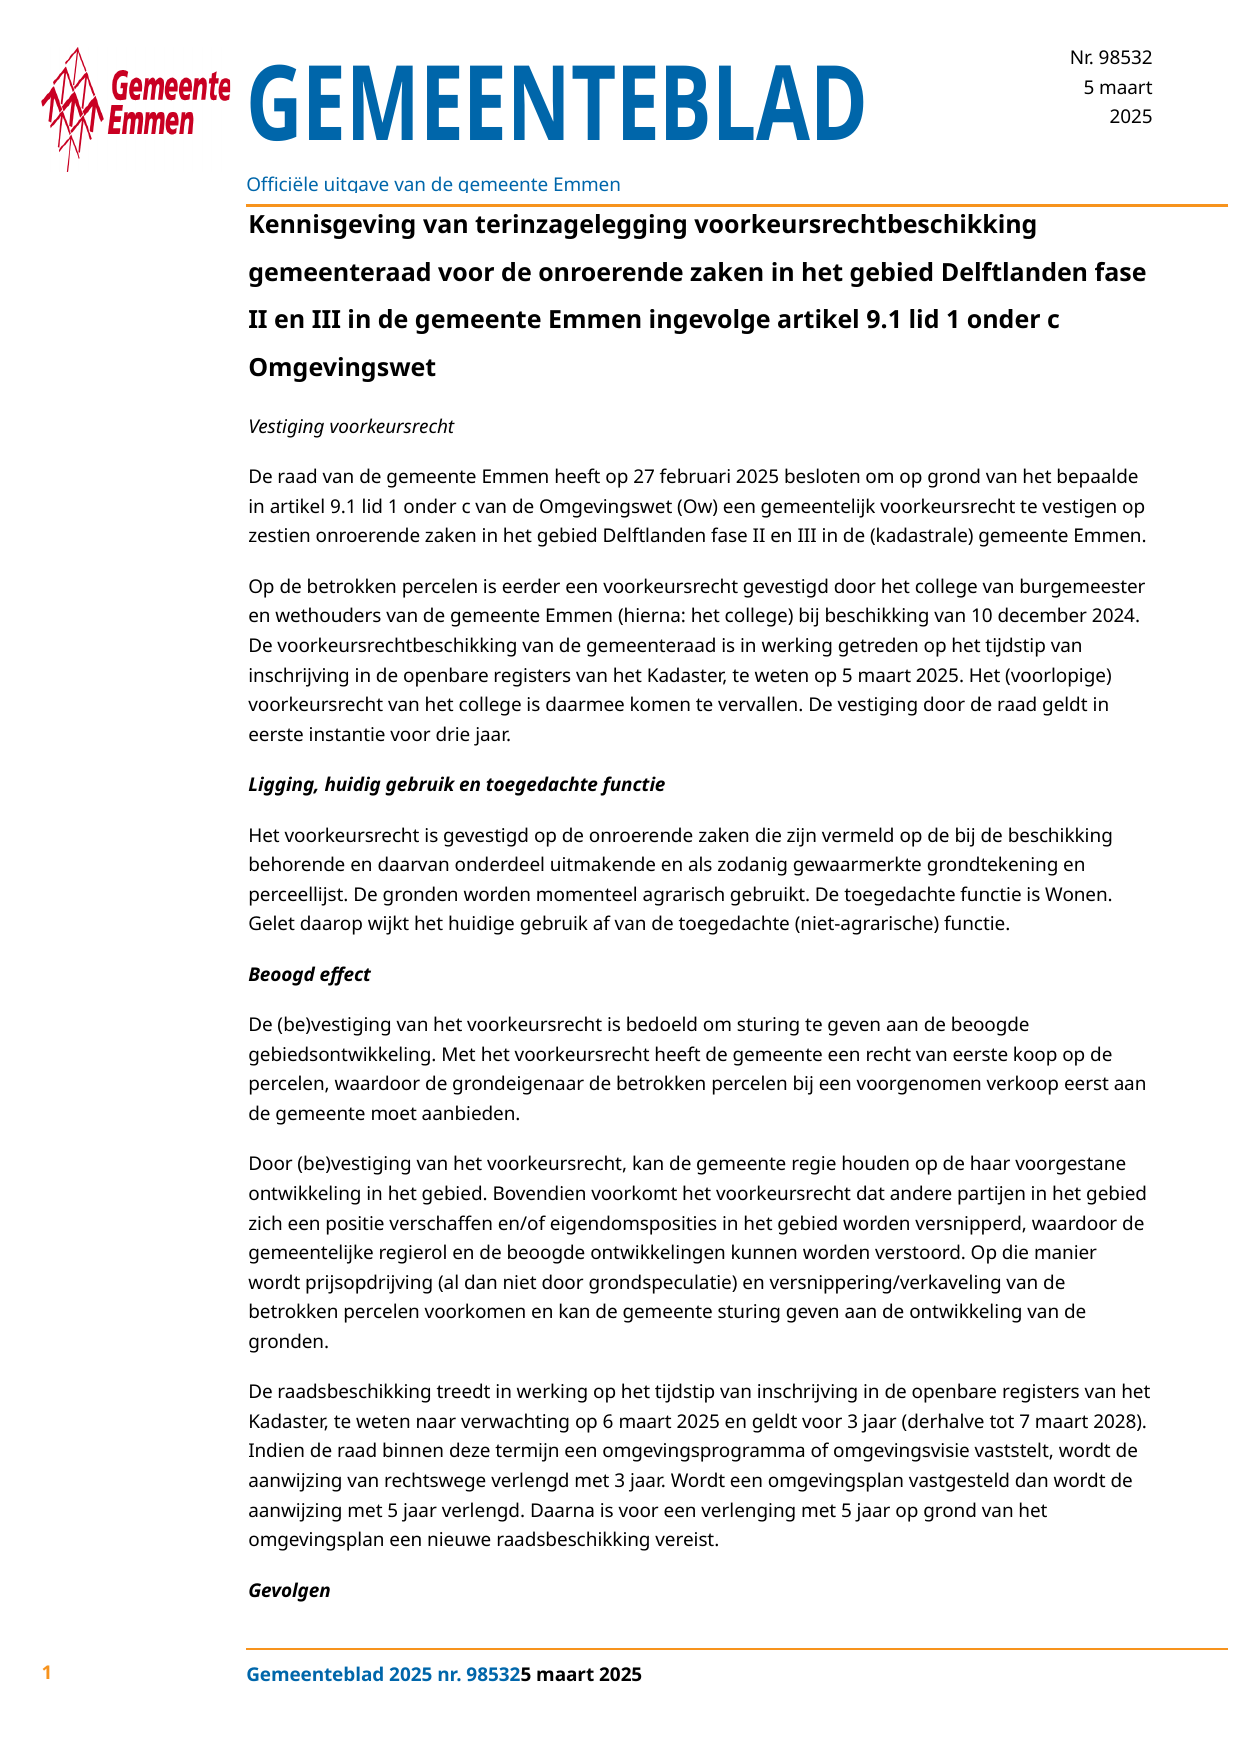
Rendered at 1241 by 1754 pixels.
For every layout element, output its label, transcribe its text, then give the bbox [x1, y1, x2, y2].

text Door (be)vestiging van het voorkeursrecht, kan de gemeente regie houden op de haar voorgestane ontwikkeling in het gebied. Bovendien voorkomt het voorkeursrecht dat andere partijen in het gebied zich een positie verschaffen en/of eigendomsposities in het gebied worden versnipperd, waardoor de gemeentelijke regierol en de beoogde ontwikkelingen kunnen worden verstoord. Op die manier wordt prijsopdrijving (al dan niet door grondspeculatie) en versnippering/verkaveling van de betrokken percelen voorkomen en kan de gemeente sturing geven aan de ontwikkeling van de gronden. [248, 1151, 1152, 1354]
text Het voorkeursrecht is gevestigd op de onroerende zaken die zijn vermeld op de bij de beschikking behorende en daarvan onderdeel uitmakende en als zodanig gewaarmerkte grondtekening en perceellijst. De gronden worden momenteel agrarisch gebruikt. De toegedachte functie is Wonen. Gelet daarop wijkt het huidige gebruik af van de toegedachte (niet-agrarische) functie. [248, 822, 1152, 936]
text Op de betrokken percelen is eerder een voorkeursrecht gevestigd door het college van burgemeester en wethouders van de gemeente Emmen (hierna: het college) bij beschikking van 10 december 2024. De voorkeursrechtbeschikking van de gemeenteraad is in werking getreden op het tijdstip van inschrijving in de openbare registers van het Kadaster, te weten op 5 maart 2025. Het (voorlopige) voorkeursrecht van het college is daarmee komen te vervallen. De vestiging door de raad geldt in eerste instantie voor drie jaar. [248, 573, 1152, 747]
text Beoogd effect [248, 961, 1152, 987]
text Gevolgen [248, 1577, 1152, 1603]
text Vestiging voorkeursrecht [248, 413, 1152, 439]
text Ligging, huidig gebruik en toegedachte functie [248, 771, 1152, 797]
text Kennisgeving van terinzagelegging voorkeursrechtbeschikking gemeenteraad voor de onroerende zaken in het gebied Delftlanden fase II en III in de gemeente Emmen ingevolge artikel 9.1 lid 1 onder c Omgevingswet [248, 207, 1152, 384]
text De raadsbeschikking treedt in werking op het tijdstip van inschrijving in de openbare registers van het Kadaster, te weten naar verwachting op 6 maart 2025 en geldt voor 3 jaar (derhalve tot 7 maart 2028). Indien de raad binnen deze termijn een omgevingsprogramma of omgevingsvisie vaststelt, wordt de aanwijzing van rechtswege verlengd met 3 jaar. Wordt een omgevingsplan vastgesteld dan wordt de aanwijzing met 5 jaar verlengd. Daarna is voor een verlenging met 5 jaar op grond van het omgevingsplan een nieuwe raadsbeschikking vereist. [248, 1378, 1152, 1552]
text De raad van de gemeente Emmen heeft op 27 februari 2025 besloten om op grond van het bepaalde in artikel 9.1 lid 1 onder c van de Omgevingswet (Ow) een gemeentelijk voorkeursrecht te vestigen op zestien onroerende zaken in het gebied Delftlanden fase II en III in de (kadastrale) gemeente Emmen. [248, 463, 1152, 548]
text De (be)vestiging van het voorkeursrecht is bedoeld om sturing te geven aan de beoogde gebiedsontwikkeling. Met het voorkeursrecht heeft de gemeente een recht van eerste koop op de percelen, waardoor de grondeigenaar de betrokken percelen bij een voorgenomen verkoop eerst aan de gemeente moet aanbieden. [248, 1011, 1152, 1126]
picture [41, 47, 231, 172]
